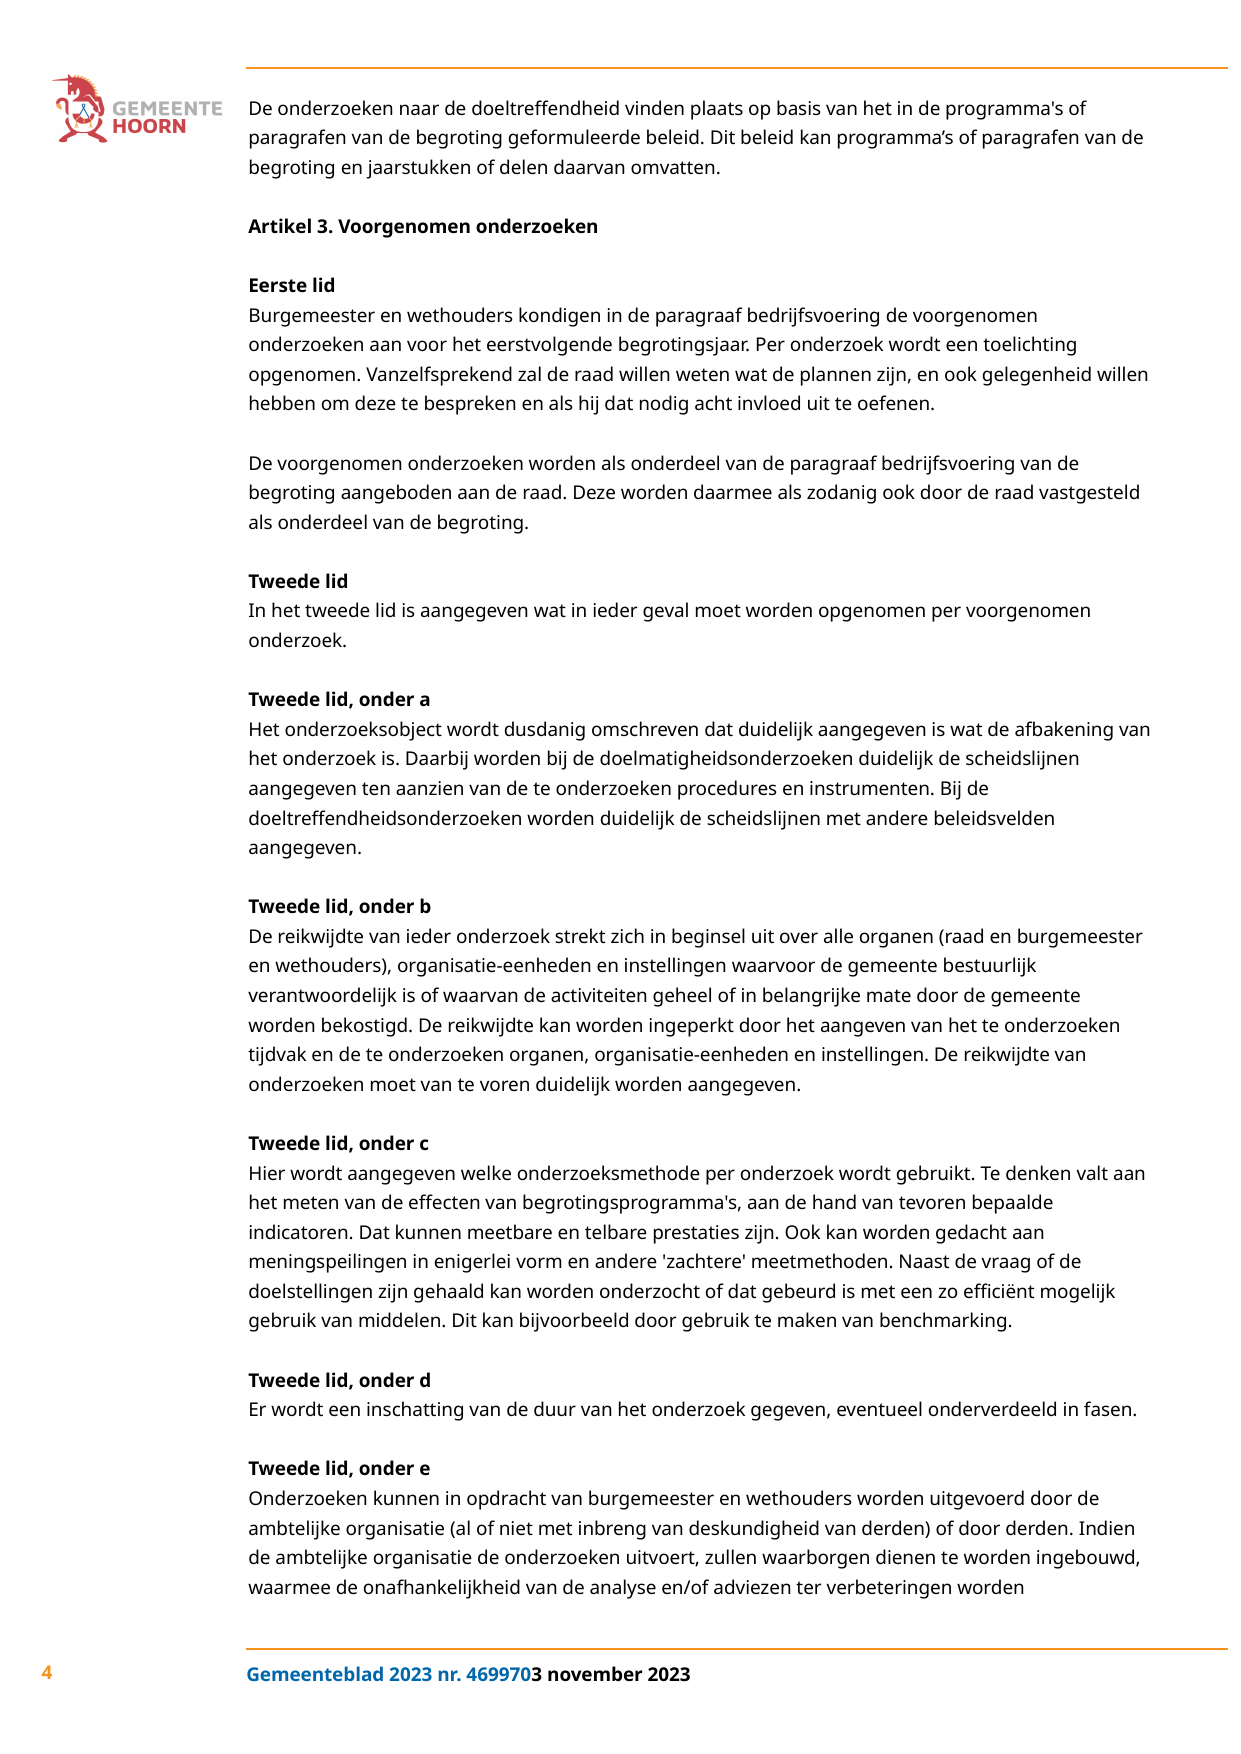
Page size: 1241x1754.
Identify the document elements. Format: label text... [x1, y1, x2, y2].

text Er wordt een inschatting van de duur van het onderzoek gegeven, eventueel onderverdeeld in fasen. [248, 1396, 1152, 1422]
text Tweede lid, onder e [248, 1456, 1152, 1481]
text Tweede lid, onder a [248, 686, 1152, 712]
text Hier wordt aangegeven welke onderzoeksmethode per onderzoek wordt gebruikt. Te denken valt aan het meten van de effecten van begrotingsprogramma's, aan de hand van tevoren bepaalde indicatoren. Dat kunnen meetbare en telbare prestaties zijn. Ook kan worden gedacht aan meningspeilingen in enigerlei vorm en andere 'zachtere' meetmethoden. Naast de vraag of de doelstellingen zijn gehaald kan worden onderzocht of dat gebeurd is met een zo efficiënt mogelijk gebruik van middelen. Dit kan bijvoorbeeld door gebruik te maken van benchmarking. [248, 1160, 1152, 1333]
text Burgemeester en wethouders kondigen in de paragraaf bedrijfsvoering de voorgenomen onderzoeken aan voor het eerstvolgende begrotingsjaar. Per onderzoek wordt een toelichting opgenomen. Vanzelfsprekend zal de raad willen weten wat de plannen zijn, en ook gelegenheid willen hebben om deze te bespreken en als hij dat nodig acht invloed uit te oefenen. [248, 302, 1152, 416]
text Tweede lid, onder b [248, 893, 1152, 919]
text Tweede lid, onder c [248, 1130, 1152, 1156]
text Onderzoeken kunnen in opdracht van burgemeester en wethouders worden uitgevoerd door de ambtelijke organisatie (al of niet met inbreng van deskundigheid van derden) of door derden. Indien de ambtelijke organisatie de onderzoeken uitvoert, zullen waarborgen dienen te worden ingebouwd, waarmee de onafhankelijkheid van de analyse en/of adviezen ter verbeteringen worden [248, 1485, 1152, 1600]
text De voorgenomen onderzoeken worden als onderdeel van de paragraaf bedrijfsvoering van de begroting aangeboden aan de raad. Deze worden daarmee als zodanig ook door de raad vastgesteld als onderdeel van de begroting. [248, 450, 1152, 535]
text De onderzoeken naar de doeltreffendheid vinden plaats op basis van het in de programma's of paragrafen van de begroting geformuleerde beleid. Dit beleid kan programma’s of paragrafen van de begroting en jaarstukken of delen daarvan omvatten. [248, 95, 1152, 180]
text De reikwijdte van ieder onderzoek strekt zich in beginsel uit over alle organen (raad en burgemeester en wethouders), organisatie-eenheden en instellingen waarvoor de gemeente bestuurlijk verantwoordelijk is of waarvan de activiteiten geheel of in belangrijke mate door de gemeente worden bekostigd. De reikwijdte kan worden ingeperkt door het aangeven van het te onderzoeken tijdvak en de te onderzoeken organen, organisatie-eenheden en instellingen. De reikwijdte van onderzoeken moet van te voren duidelijk worden aangegeven. [248, 923, 1152, 1097]
picture [41, 47, 231, 172]
text In het tweede lid is aangegeven wat in ieder geval moet worden opgenomen per voorgenomen onderzoek. [248, 598, 1152, 653]
text Eerste lid [248, 272, 1152, 298]
text Het onderzoeksobject wordt dusdanig omschreven dat duidelijk aangegeven is wat de afbakening van het onderzoek is. Daarbij worden bij de doelmatigheidsonderzoeken duidelijk de scheidslijnen aangegeven ten aanzien van de te onderzoeken procedures en instrumenten. Bij de doeltreffendheidsonderzoeken worden duidelijk de scheidslijnen met andere beleidsvelden aangegeven. [248, 716, 1152, 860]
text Artikel 3. Voorgenomen onderzoeken [248, 213, 1152, 239]
text Tweede lid, onder d [248, 1367, 1152, 1393]
text Tweede lid [248, 568, 1152, 594]
